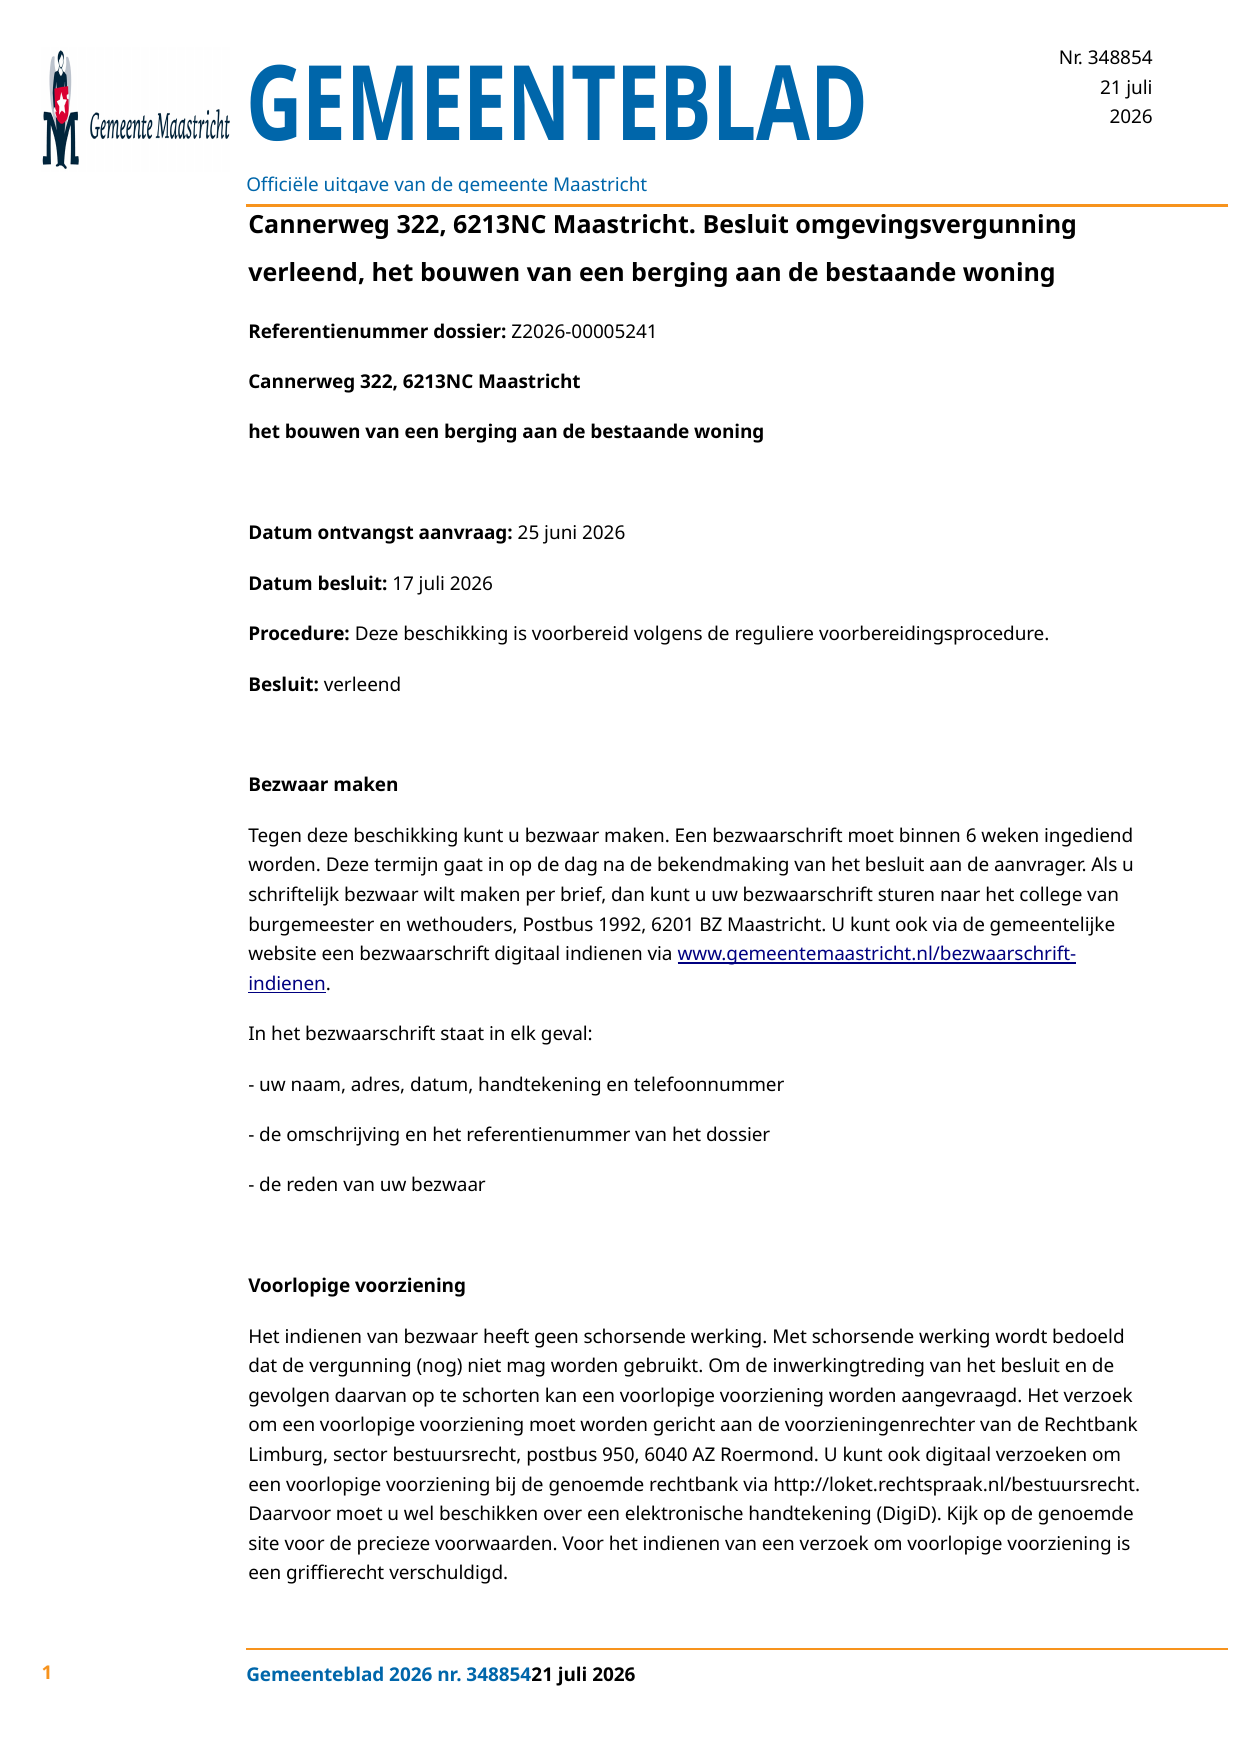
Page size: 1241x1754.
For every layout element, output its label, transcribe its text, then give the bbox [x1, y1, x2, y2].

text Procedure: Deze beschikking is voorbereid volgens de reguliere voorbereidingsprocedure. [248, 620, 1152, 646]
picture [41, 47, 231, 172]
text Cannerweg 322, 6213NC Maastricht. Besluit omgevingsvergunning verleend, het bouwen van een berging aan de bestaande woning [248, 207, 1152, 288]
text In het bezwaarschrift staat in elk geval: [248, 1020, 1152, 1046]
text Referentienummer dossier: Z2026-00005241 [248, 318, 1152, 344]
text - de reden van uw bezwaar [248, 1172, 1152, 1197]
text Voorlopige voorziening [248, 1272, 1152, 1298]
text Datum besluit: 17 juli 2026 [248, 570, 1152, 596]
text Datum ontvangst aanvraag: 25 juni 2026 [248, 519, 1152, 545]
text het bouwen van een berging aan de bestaande woning [248, 419, 1152, 444]
text Cannerweg 322, 6213NC Maastricht [248, 368, 1152, 394]
text - uw naam, adres, datum, handtekening en telefoonnummer [248, 1071, 1152, 1097]
text Bezwaar maken [248, 772, 1152, 797]
text Besluit: verleend [248, 671, 1152, 697]
text Het indienen van bezwaar heeft geen schorsende werking. Met schorsende werking wordt bedoeld dat de vergunning (nog) niet mag worden gebruikt. Om de inwerkingtreding van het besluit en de gevolgen daarvan op te schorten kan een voorlopige voorziening worden aangevraagd. Het verzoek om een voorlopige voorziening moet worden gericht aan de voorzieningenrechter van de Rechtbank Limburg, sector bestuursrecht, postbus 950, 6040 AZ Roermond. U kunt ook digitaal verzoeken om een voorlopige voorziening bij de genoemde rechtbank via http://loket.rechtspraak.nl/bestuursrecht. Daarvoor moet u wel beschikken over een elektronische handtekening (DigiD). Kijk op de genoemde site voor de precieze voorwaarden. Voor het indienen van een verzoek om voorlopige voorziening is een griffierecht verschuldigd. [248, 1323, 1152, 1585]
text Tegen deze beschikking kunt u bezwaar maken. Een bezwaarschrift moet binnen 6 weken ingediend worden. Deze termijn gaat in op de dag na de bekendmaking van het besluit aan de aanvrager. Als u schriftelijk bezwaar wilt maken per brief, dan kunt u uw bezwaarschrift sturen naar het college van burgemeester en wethouders, Postbus 1992, 6201 BZ Maastricht. U kunt ook via de gemeentelijke website een bezwaarschrift digitaal indienen via www.gemeentemaastricht.nl/bezwaarschrift-indienen. [248, 822, 1152, 996]
text - de omschrijving en het referentienummer van het dossier [248, 1121, 1152, 1147]
